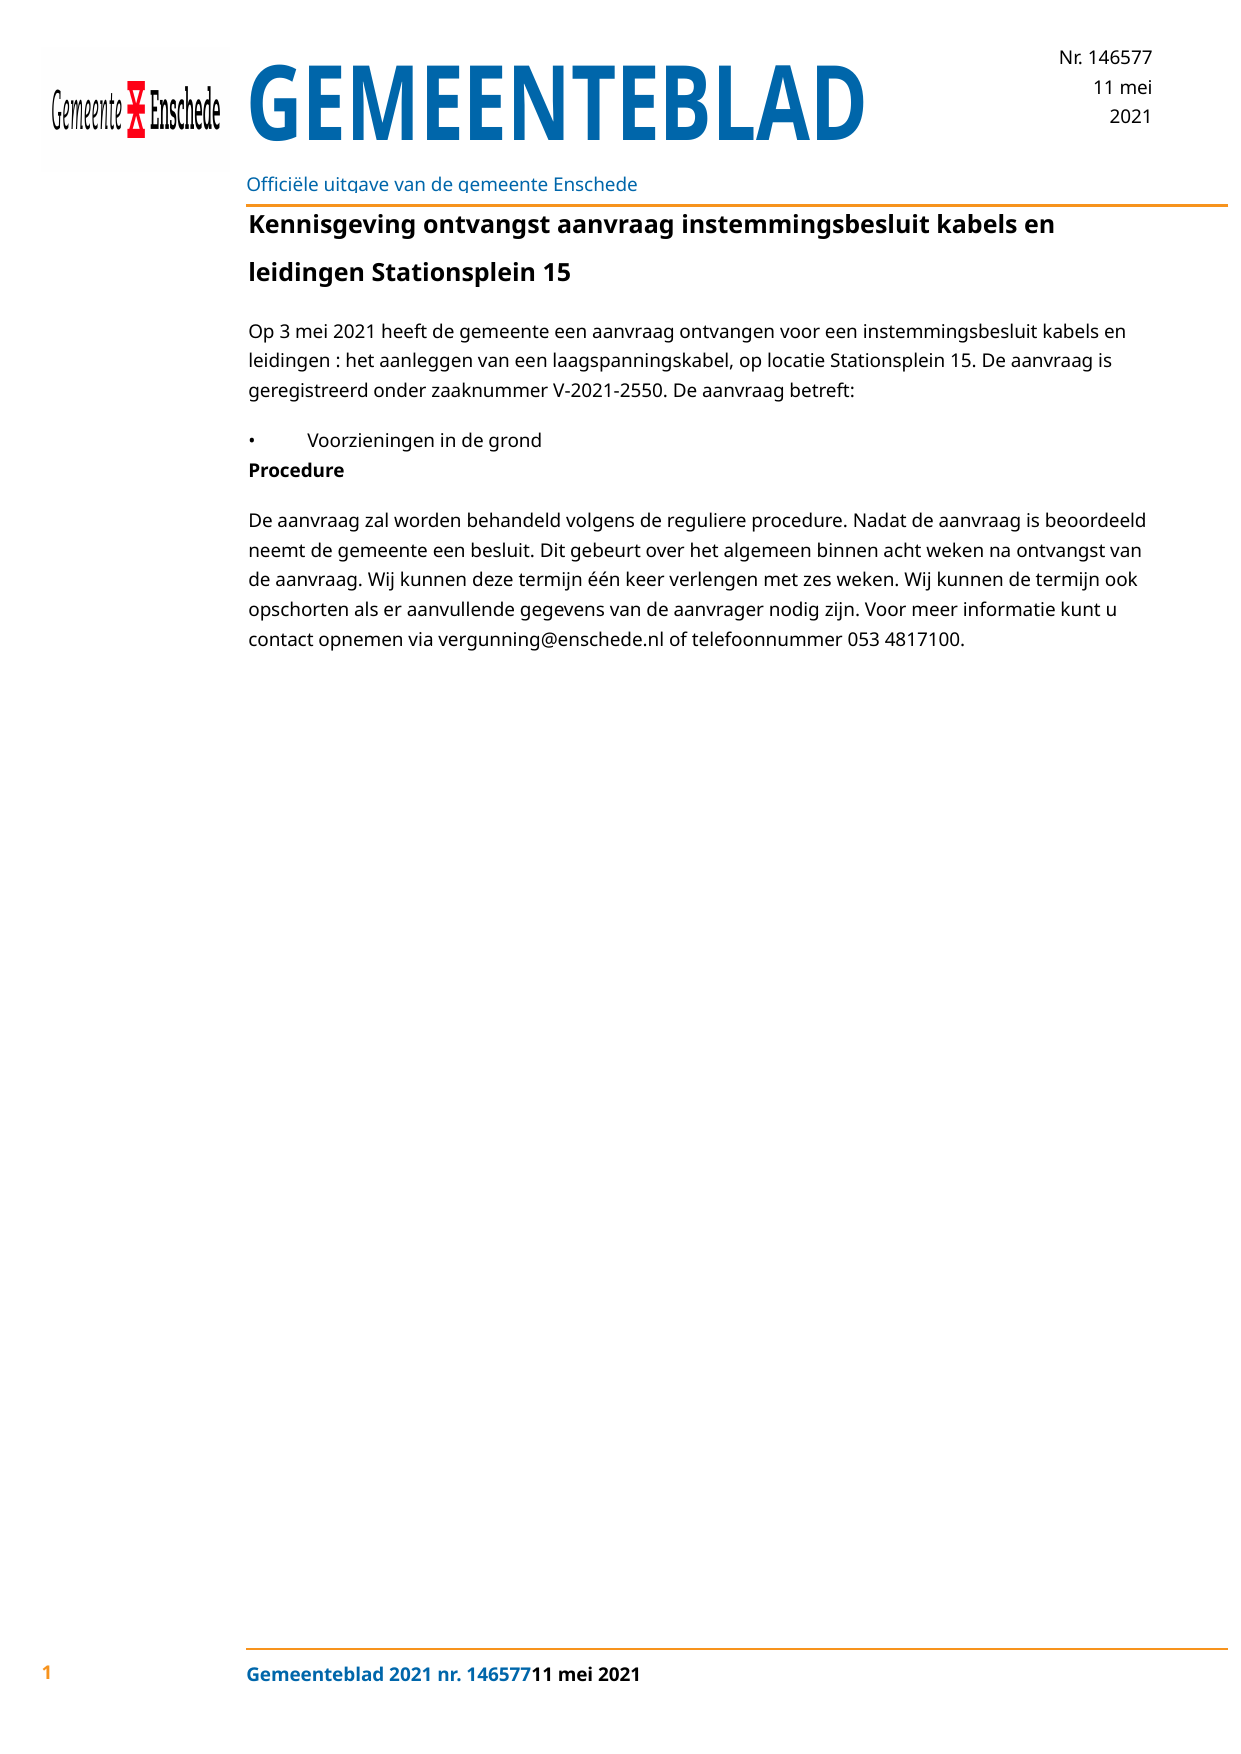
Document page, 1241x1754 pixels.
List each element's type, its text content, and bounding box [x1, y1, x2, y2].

text De aanvraag zal worden behandeld volgens de reguliere procedure. Nadat de aanvraag is beoordeeld neemt de gemeente een besluit. Dit gebeurt over het algemeen binnen acht weken na ontvangst van de aanvraag. Wij kunnen deze termijn één keer verlengen met zes weken. Wij kunnen de termijn ook opschorten als er aanvullende gegevens van de aanvrager nodig zijn. Voor meer informatie kunt u contact opnemen via vergunning@enschede.nl of telefoonnummer 053 4817100. [248, 507, 1152, 652]
text Op 3 mei 2021 heeft de gemeente een aanvraag ontvangen voor een instemmingsbesluit kabels en leidingen : het aanleggen van een laagspanningskabel, op locatie Stationsplein 15. De aanvraag is geregistreerd onder zaaknummer V-2021-2550. De aanvraag betreft: [248, 318, 1152, 403]
text Kennisgeving ontvangst aanvraag instemmingsbesluit kabels en leidingen Stationsplein 15 [248, 207, 1152, 288]
picture [41, 47, 231, 172]
list Voorzieningen in de grond [248, 427, 1152, 453]
text Procedure [248, 457, 1152, 483]
